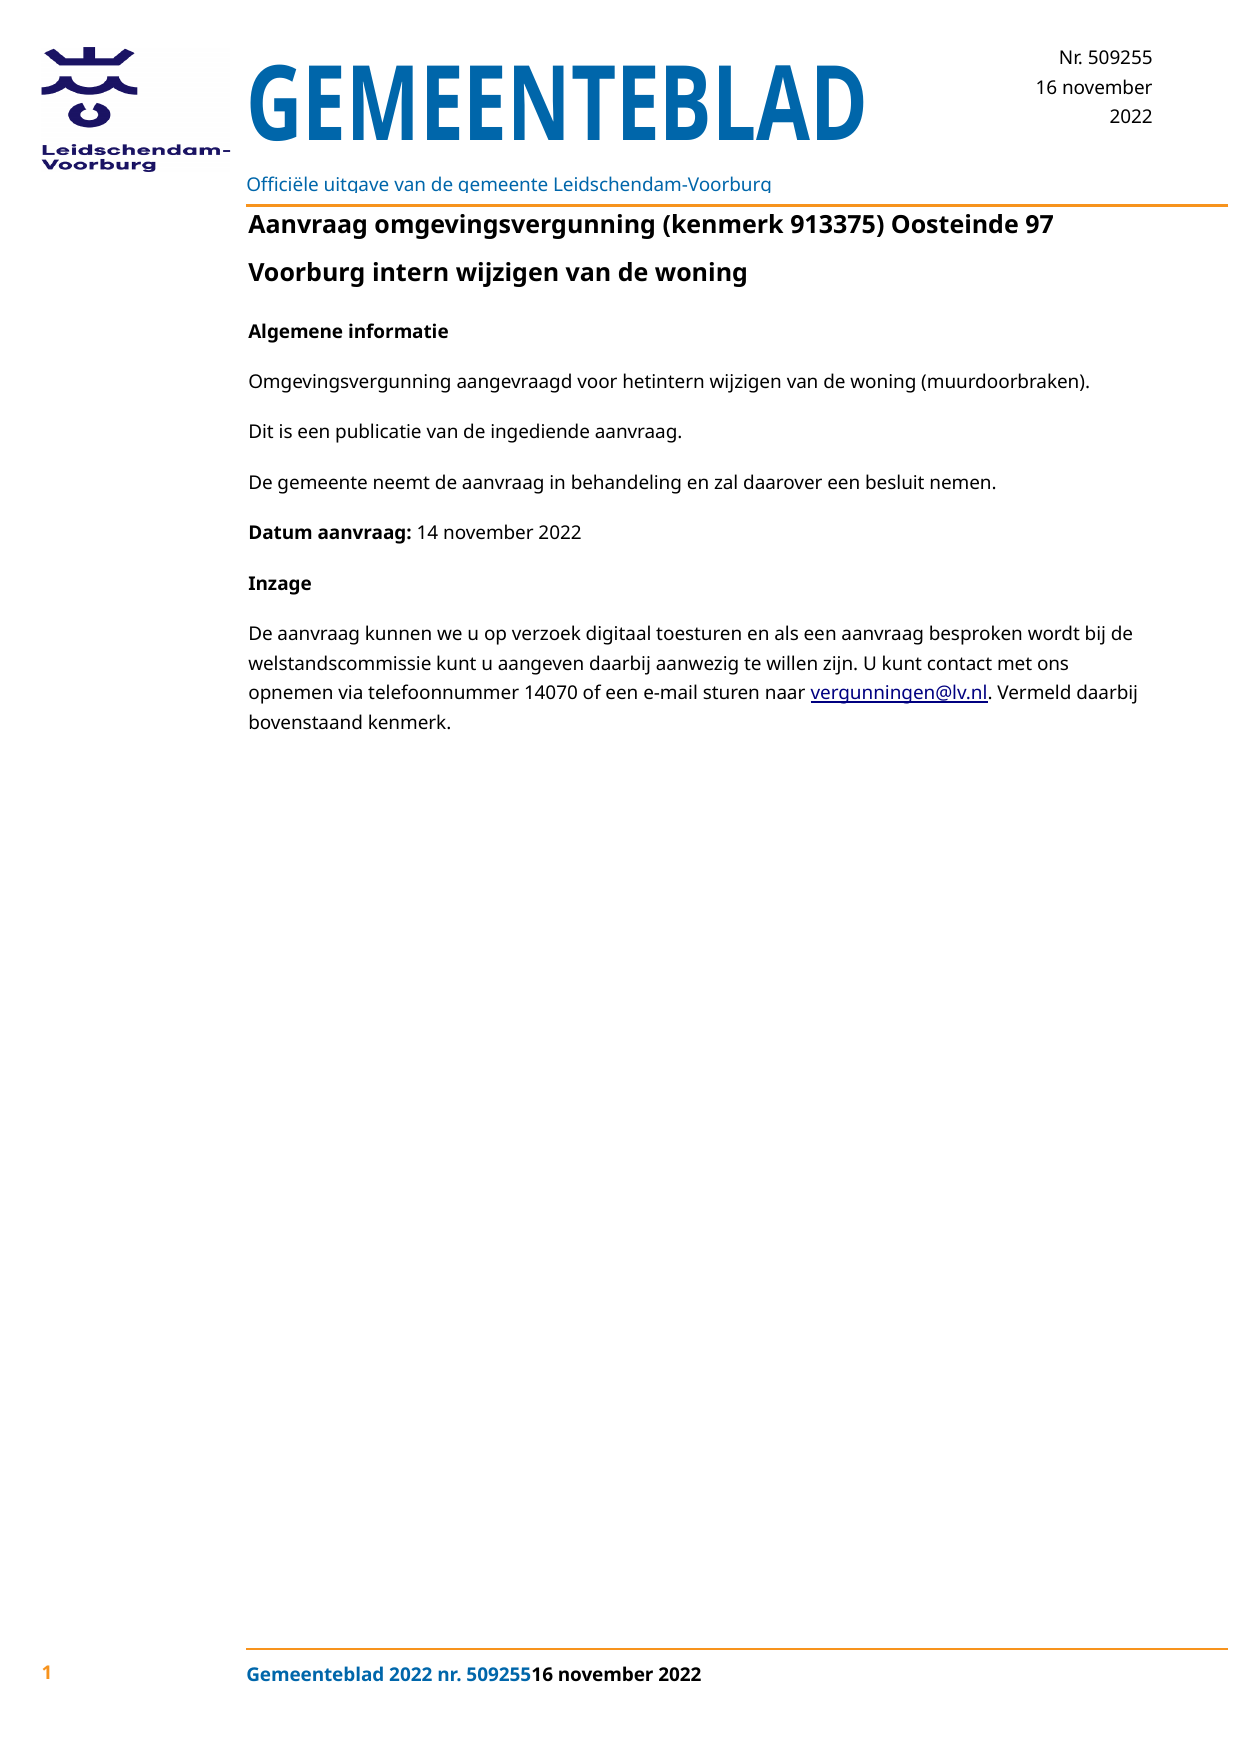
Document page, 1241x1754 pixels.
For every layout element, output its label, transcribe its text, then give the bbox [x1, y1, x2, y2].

text Algemene informatie [248, 318, 1152, 344]
text Aanvraag omgevingsvergunning (kenmerk 913375) Oosteinde 97 Voorburg intern wijzigen van de woning [248, 207, 1152, 288]
text Inzage [248, 570, 1152, 596]
picture [41, 47, 231, 172]
text Dit is een publicatie van de ingediende aanvraag. [248, 419, 1152, 444]
text De aanvraag kunnen we u op verzoek digitaal toesturen en als een aanvraag besproken wordt bij de welstandscommissie kunt u aangeven daarbij aanwezig te willen zijn. U kunt contact met ons opnemen via telefoonnummer 14070 of een e-mail sturen naar vergunningen@lv.nl. Vermeld daarbij bovenstaand kenmerk. [248, 620, 1152, 735]
text Datum aanvraag: 14 november 2022 [248, 519, 1152, 545]
text Omgevingsvergunning aangevraagd voor hetintern wijzigen van de woning (muurdoorbraken). [248, 368, 1152, 394]
text De gemeente neemt de aanvraag in behandeling en zal daarover een besluit nemen. [248, 469, 1152, 495]
